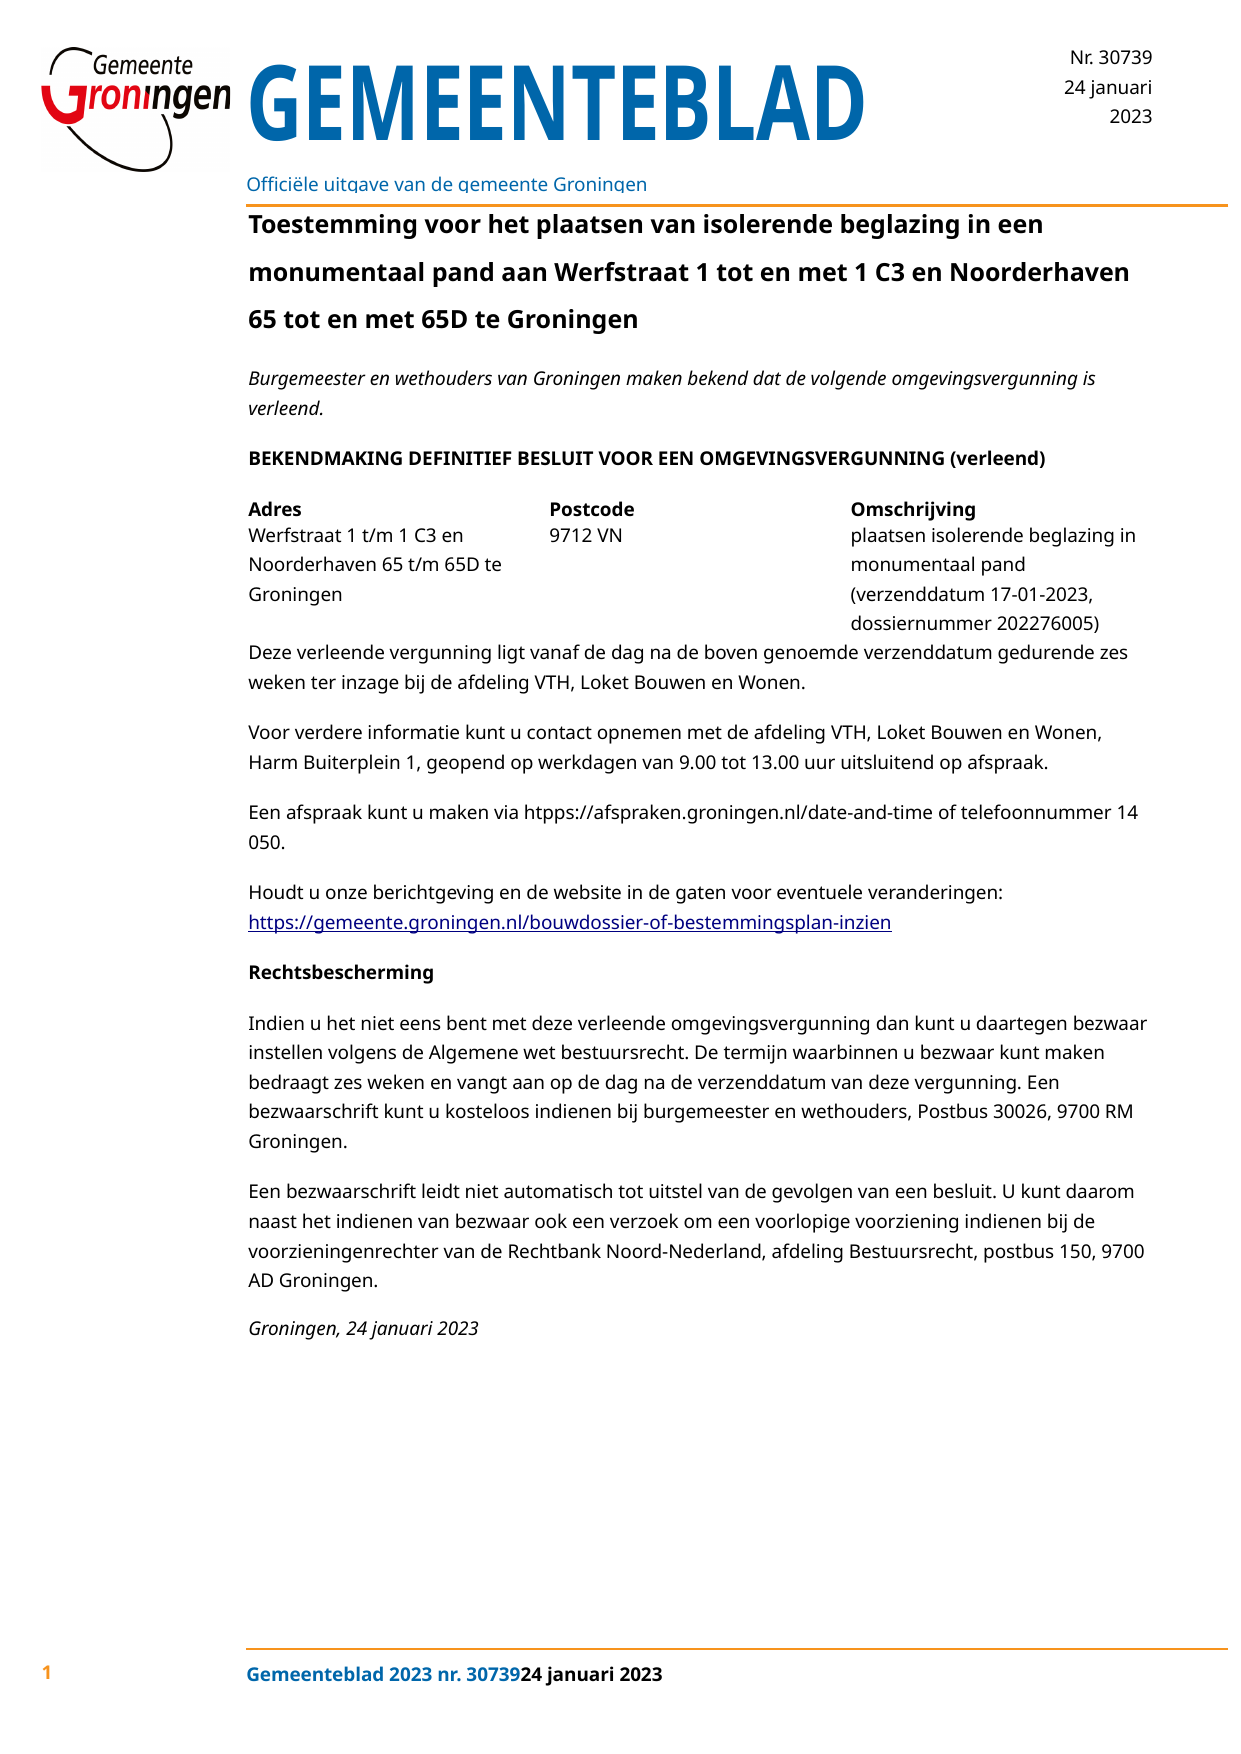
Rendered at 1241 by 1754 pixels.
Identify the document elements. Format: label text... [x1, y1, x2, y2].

text Een afspraak kunt u maken via htpps://afspraken.groningen.nl/date-and-time of telefoonnummer 14 050. [248, 799, 1152, 855]
text Indien u het niet eens bent met deze verleende omgevingsvergunning dan kunt u daartegen bezwaar instellen volgens de Algemene wet bestuursrecht. De termijn waarbinnen u bezwaar kunt maken bedraagt zes weken en vangt aan op de dag na de verzenddatum van deze vergunning. Een bezwaarschrift kunt u kosteloos indienen bij burgemeester en wethouders, Postbus 30026, 9700 RM Groningen. [248, 1010, 1152, 1154]
text Groningen, 24 januari 2023 [248, 1315, 1152, 1341]
text Houdt u onze berichtgeving en de website in de gaten voor eventuele veranderingen: https://gemeente.groningen.nl/bouwdossier-of-bestemmingsplan-inzien [248, 879, 1152, 935]
text Voor verdere informatie kunt u contact opnemen met de afdeling VTH, Loket Bouwen en Wonen, Harm Buiterplein 1, geopend op werkdagen van 9.00 tot 13.00 uur uitsluitend op afspraak. [248, 719, 1152, 775]
table_cell 9712 VN [549, 522, 850, 636]
text Burgemeester en wethouders van Groningen maken bekend dat de volgende omgevingsvergunning is verleend. [248, 366, 1152, 421]
text Deze verleende vergunning ligt vanaf de dag na de boven genoemde verzenddatum gedurende zes weken ter inzage bij de afdeling VTH, Loket Bouwen en Wonen. [248, 639, 1152, 695]
table_cell Werfstraat 1 t/m 1 C3 en Noorderhaven 65 t/m 65D te Groningen [248, 522, 549, 636]
text Rechtsbescherming [248, 959, 1152, 985]
table_cell plaatsen isolerende beglazing in monumentaal pand (verzenddatum 17-01-2023, dossiernummer 202276005) [850, 522, 1152, 636]
picture [41, 47, 231, 172]
table_header Adres [248, 496, 549, 522]
text BEKENDMAKING DEFINITIEF BESLUIT VOOR EEN OMGEVINGSVERGUNNING (verleend) [248, 446, 1152, 471]
text Toestemming voor het plaatsen van isolerende beglazing in een monumentaal pand aan Werfstraat 1 tot en met 1 C3 en Noorderhaven 65 tot en met 65D te Groningen [248, 207, 1152, 336]
table_header Postcode [549, 496, 850, 522]
text Een bezwaarschrift leidt niet automatisch tot uitstel van de gevolgen van een besluit. U kunt daarom naast het indienen van bezwaar ook een verzoek om een voorlopige voorziening indienen bij de voorzieningenrechter van de Rechtbank Noord-Nederland, afdeling Bestuursrecht, postbus 150, 9700 AD Groningen. [248, 1179, 1152, 1293]
table_header Omschrijving [850, 496, 1152, 522]
